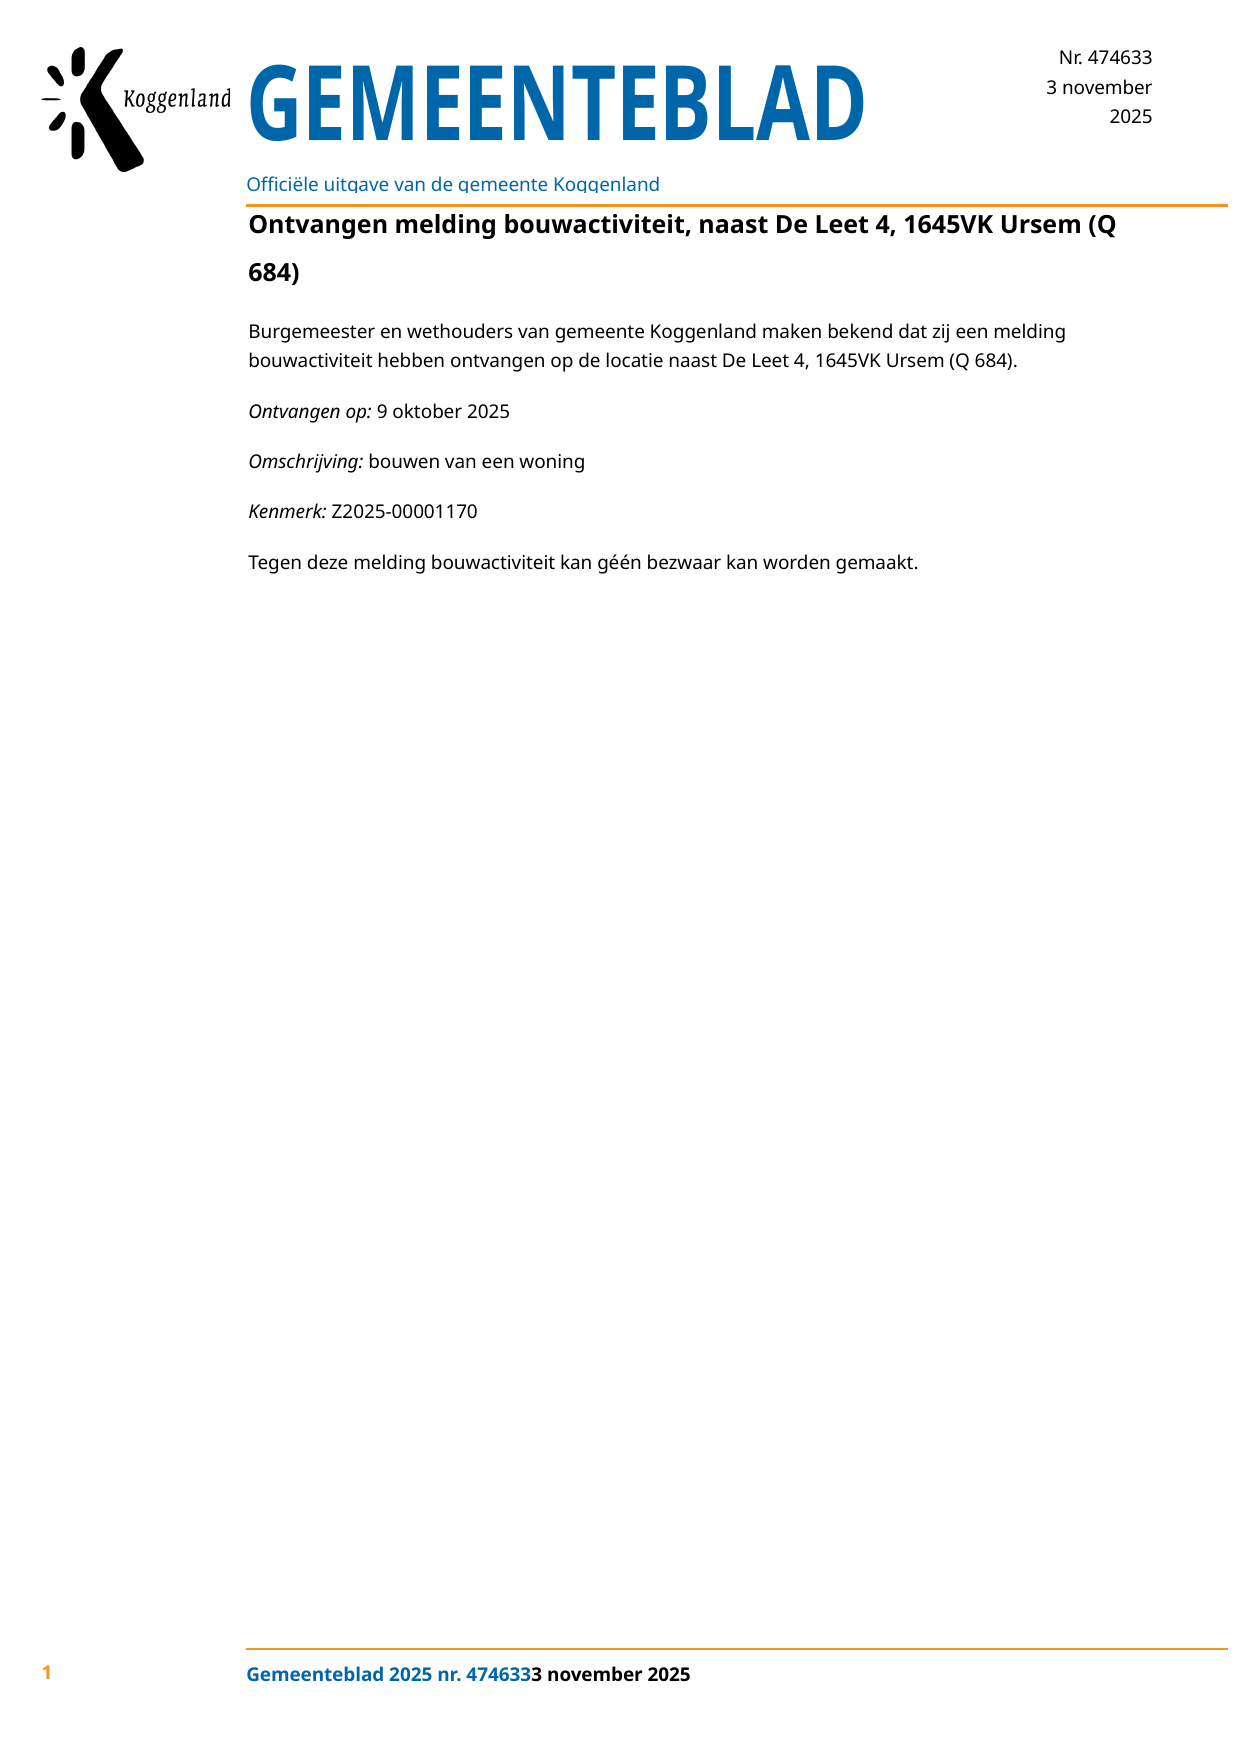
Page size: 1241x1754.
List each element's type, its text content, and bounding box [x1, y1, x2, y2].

text Ontvangen op: 9 oktober 2025 [248, 398, 1152, 424]
text Tegen deze melding bouwactiviteit kan géén bezwaar kan worden gemaakt. [248, 549, 1152, 575]
text Omschrijving: bouwen van een woning [248, 448, 1152, 474]
text Kenmerk: Z2025-00001170 [248, 499, 1152, 524]
picture [41, 47, 231, 172]
text Burgemeester en wethouders van gemeente Koggenland maken bekend dat zij een melding bouwactiviteit hebben ontvangen op de locatie naast De Leet 4, 1645VK Ursem (Q 684). [248, 318, 1152, 373]
text Ontvangen melding bouwactiviteit, naast De Leet 4, 1645VK Ursem (Q 684) [248, 207, 1152, 288]
